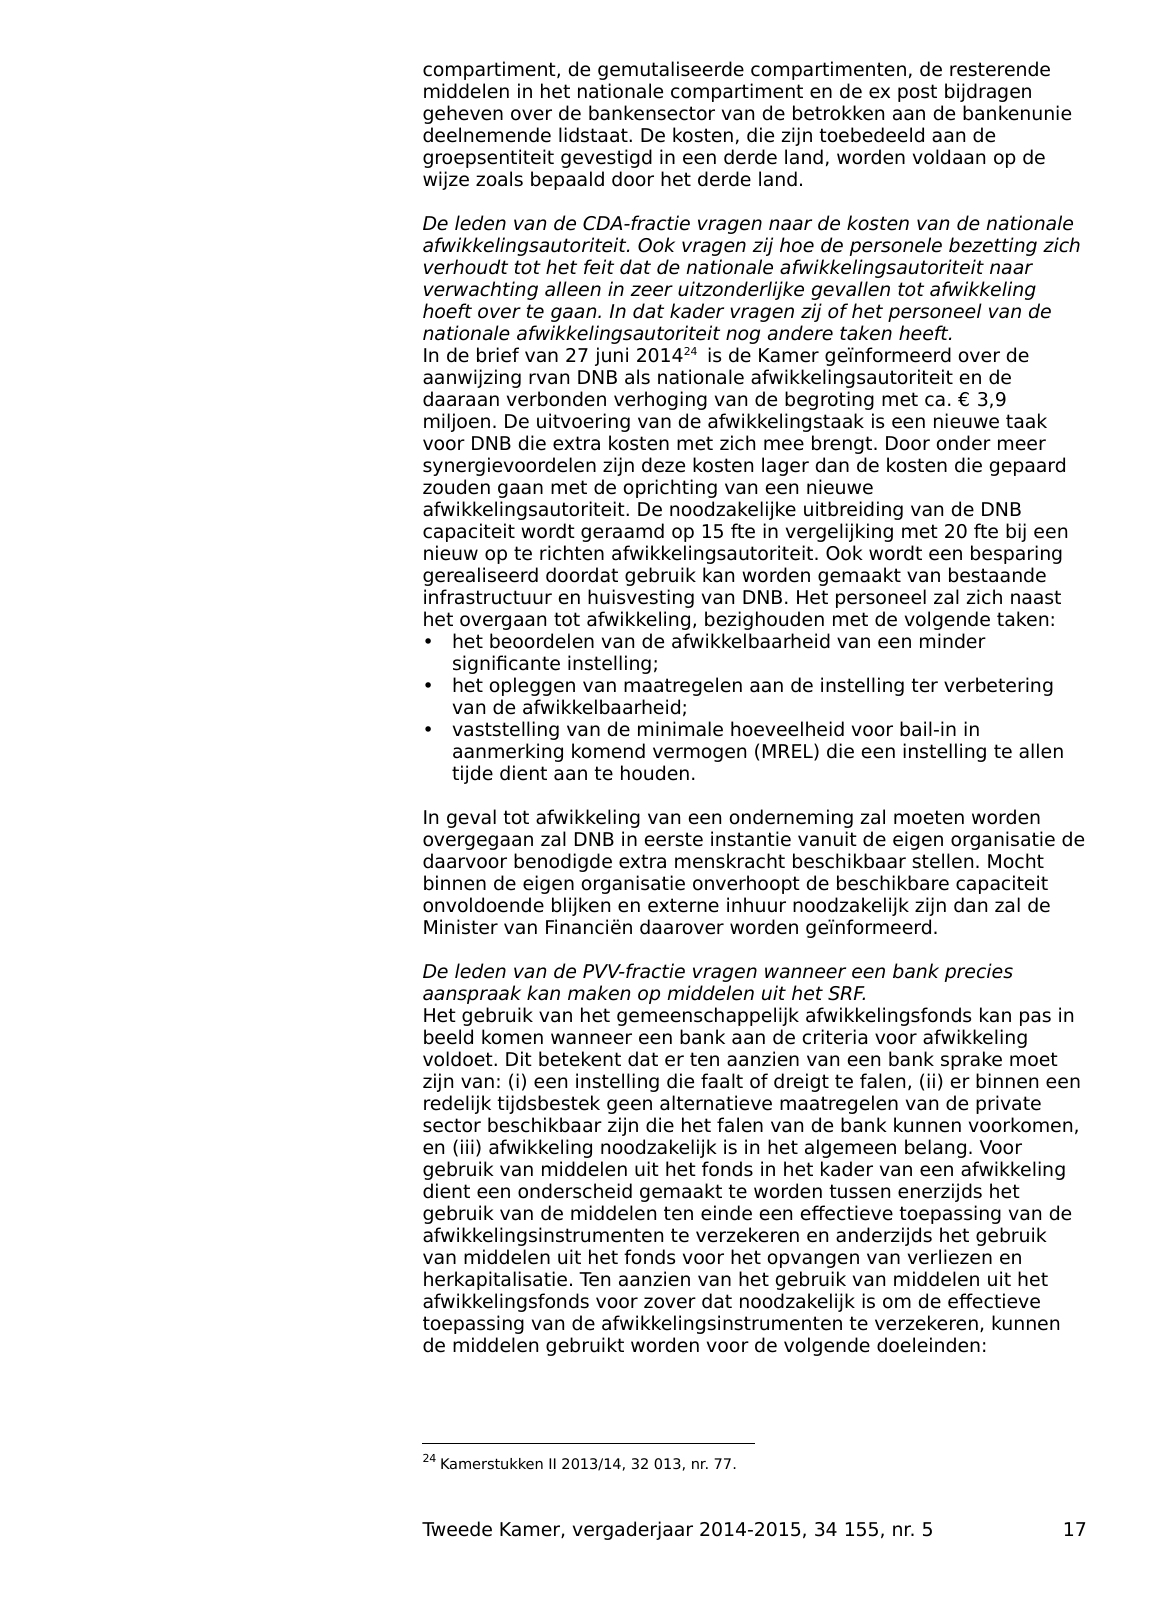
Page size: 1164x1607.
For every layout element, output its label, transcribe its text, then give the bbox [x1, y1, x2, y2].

text • het opleggen van maatregelen aan de instelling ter verbetering van de afwikkelbaarheid; [422, 675, 1087, 719]
text Het gebruik van het gemeenschappelijk afwikkelingsfonds kan pas in beeld komen wanneer een bank aan de criteria voor afwikkeling voldoet. Dit betekent dat er ten aanzien van een bank sprake moet zijn van: (i) een instelling die faalt of dreigt te falen, (ii) er binnen een redelijk tijdsbestek geen alternatieve maatregelen van de private sector beschikbaar zijn die het falen van de bank kunnen voorkomen, en (iii) afwikkeling noodzakelijk is in het algemeen belang. Voor gebruik van middelen uit het fonds in het kader van een afwikkeling dient een onderscheid gemaakt te worden tussen enerzijds het gebruik van de middelen ten einde een effectieve toepassing van de afwikkelingsinstrumenten te verzekeren en anderzijds het gebruik van middelen uit het fonds voor het opvangen van verliezen en herkapitalisatie. Ten aanzien van het gebruik van middelen uit het afwikkelingsfonds voor zover dat noodzakelijk is om de effectieve toepassing van de afwikkelingsinstrumenten te verzekeren, kunnen de middelen gebruikt worden voor de volgende doeleinden: [422, 1005, 1087, 1356]
text In de brief van 27 juni 2014 is de Kamer geïnformeerd over de aanwijzing rvan DNB als nationale afwikkelingsautoriteit en de daaraan verbonden verhoging van de begroting met ca. € 3,9 miljoen. De uitvoering van de afwikkelingstaak is een nieuwe taak voor DNB die extra kosten met zich mee brengt. Door onder meer synergievoordelen zijn deze kosten lager dan de kosten die gepaard zouden gaan met de oprichting van een nieuwe afwikkelingsautoriteit. De noodzakelijke uitbreiding van de DNB capaciteit wordt geraamd op 15 fte in vergelijking met 20 fte bij een nieuw op te richten afwikkelingsautoriteit. Ook wordt een besparing gerealiseerd doordat gebruik kan worden gemaakt van bestaande infrastructuur en huisvesting van DNB. Het personeel zal zich naast het overgaan tot afwikkeling, bezighouden met de volgende taken: [422, 345, 1087, 631]
text In geval tot afwikkeling van een onderneming zal moeten worden overgegaan zal DNB in eerste instantie vanuit de eigen organisatie de daarvoor benodigde extra menskracht beschikbaar stellen. Mocht binnen de eigen organisatie onverhoopt de beschikbare capaciteit onvoldoende blijken en externe inhuur noodzakelijk zijn dan zal de Minister van Financiën daarover worden geïnformeerd. [422, 807, 1087, 939]
text Kamerstukken II 2013/14, 32 013, nr. 77. [422, 1452, 1087, 1474]
text • het beoordelen van de afwikkelbaarheid van een minder significante instelling; [422, 631, 1087, 675]
text compartiment, de gemutaliseerde compartimenten, de resterende middelen in het nationale compartiment en de ex post bijdragen geheven over de bankensector van de betrokken aan de bankenunie deelnemende lidstaat. De kosten, die zijn toebedeeld aan de groepsentiteit gevestigd in een derde land, worden voldaan op de wijze zoals bepaald door het derde land. [422, 59, 1087, 191]
text De leden van de PVV-fractie vragen wanneer een bank precies aanspraak kan maken op middelen uit het SRF. [422, 961, 1087, 1005]
text • vaststelling van de minimale hoeveelheid voor bail-in in aanmerking komend vermogen (MREL) die een instelling te allen tijde dient aan te houden. [422, 719, 1087, 784]
text De leden van de CDA-fractie vragen naar de kosten van de nationale afwikkelingsautoriteit. Ook vragen zij hoe de personele bezetting zich verhoudt tot het feit dat de nationale afwikkelingsautoriteit naar verwachting alleen in zeer uitzonderlijke gevallen tot afwikkeling hoeft over te gaan. In dat kader vragen zij of het personeel van de nationale afwikkelingsautoriteit nog andere taken heeft. [422, 213, 1087, 345]
